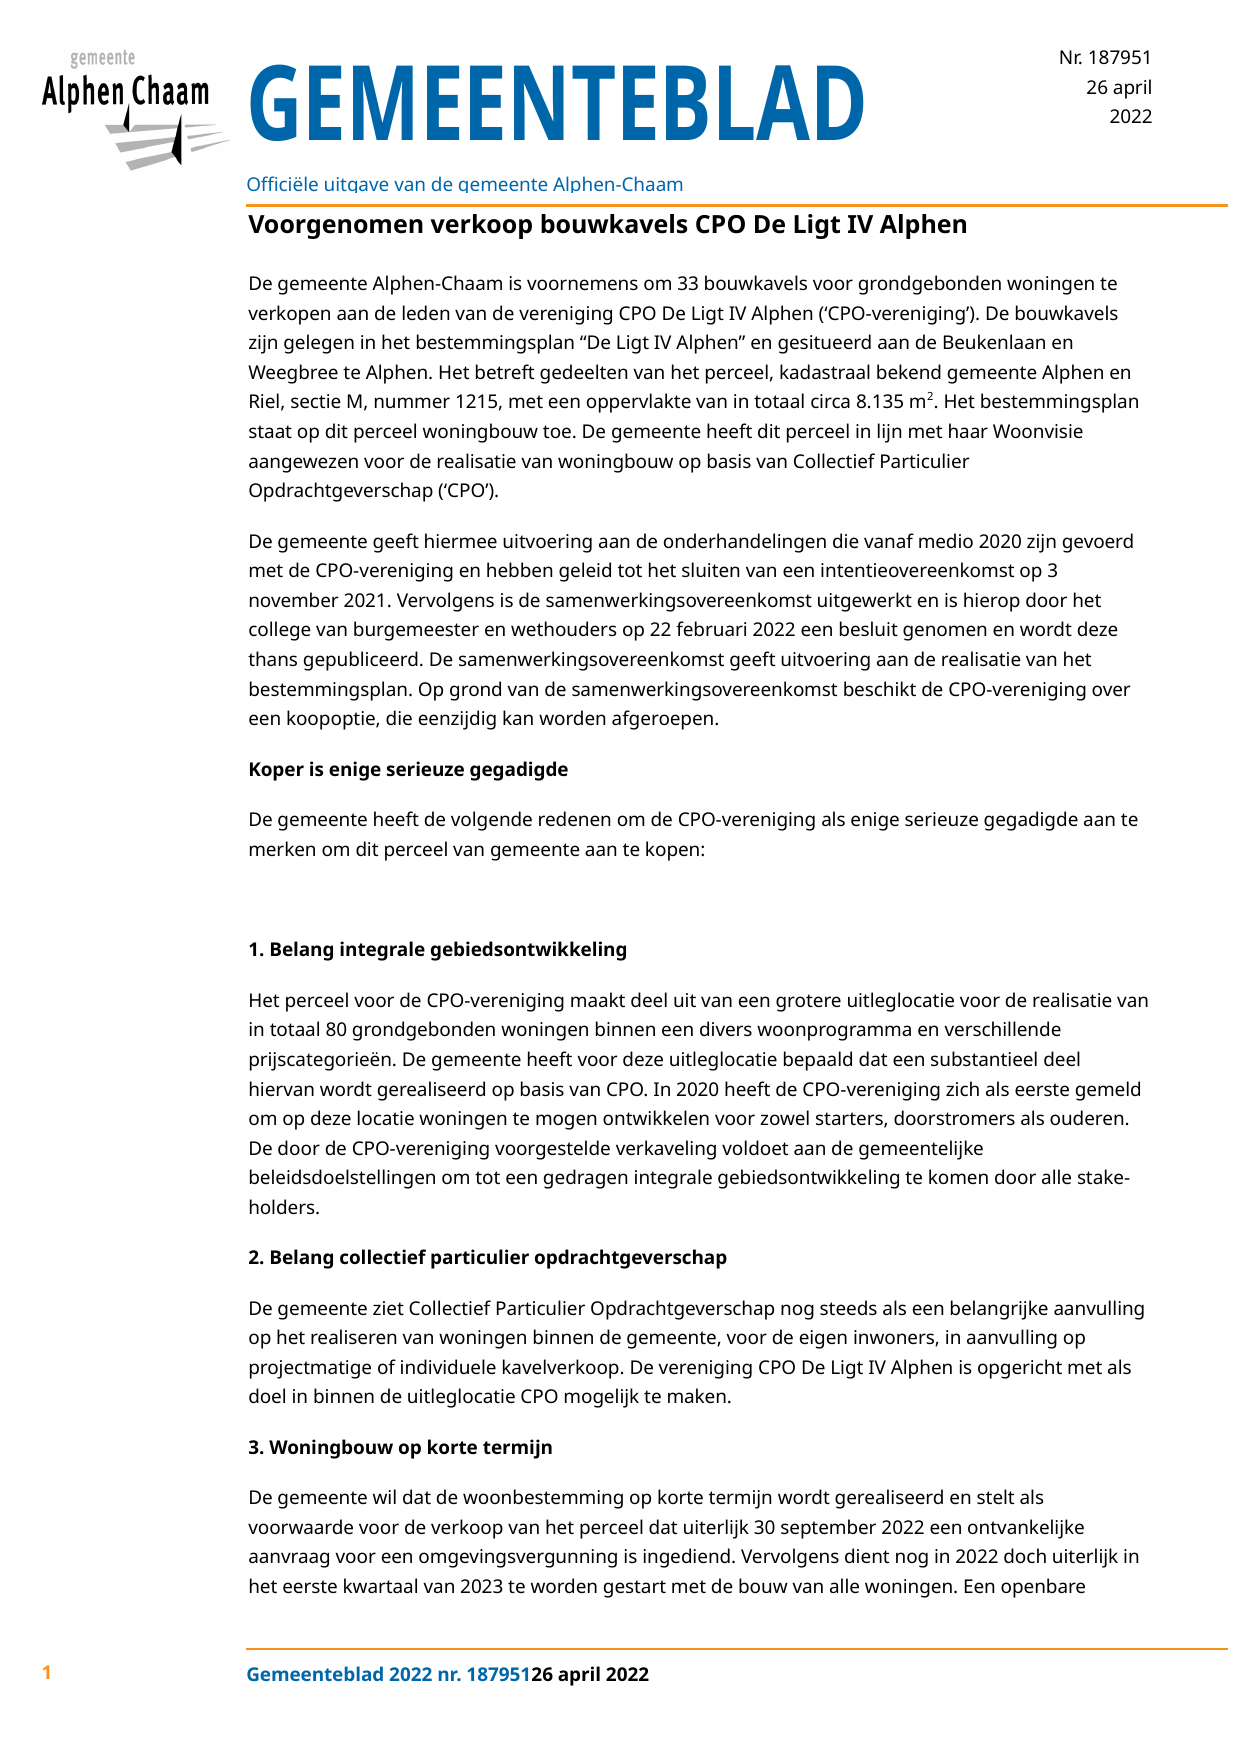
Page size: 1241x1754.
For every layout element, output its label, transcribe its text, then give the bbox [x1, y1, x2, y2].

text 2. Belang collectief particulier opdrachtgeverschap [248, 1244, 1152, 1270]
picture [41, 47, 231, 172]
text De gemeente heeft de volgende redenen om de CPO-vereniging als enige serieuze gegadigde aan te merken om dit perceel van gemeente aan te kopen: [248, 806, 1152, 861]
text 3. Woningbouw op korte termijn [248, 1434, 1152, 1460]
text De gemeente ziet Collectief Particulier Opdrachtgeverschap nog steeds als een belangrijke aanvulling op het realiseren van woningen binnen de gemeente, voor de eigen inwoners, in aanvulling op projectmatige of individuele kavelverkoop. De vereniging CPO De Ligt IV Alphen is opgericht met als doel in binnen de uitleglocatie CPO mogelijk te maken. [248, 1295, 1152, 1409]
text De gemeente geeft hiermee uitvoering aan de onderhandelingen die vanaf medio 2020 zijn gevoerd met de CPO-vereniging en hebben geleid tot het sluiten van een intentieovereenkomst op 3 november 2021. Vervolgens is de samenwerkingsovereenkomst uitgewerkt en is hierop door het college van burgemeester en wethouders op 22 februari 2022 een besluit genomen en wordt deze thans gepubliceerd. De samenwerkingsovereenkomst geeft uitvoering aan de realisatie van het bestemmingsplan. Op grond van de samenwerkingsovereenkomst beschikt de CPO-vereniging over een koopoptie, die eenzijdig kan worden afgeroepen. [248, 528, 1152, 731]
text 1. Belang integrale gebiedsontwikkeling [248, 937, 1152, 962]
text Het perceel voor de CPO-vereniging maakt deel uit van een grotere uitleglocatie voor de realisatie van in totaal 80 grondgebonden woningen binnen een divers woonprogramma en verschillende prijscategorieën. De gemeente heeft voor deze uitleglocatie bepaald dat een substantieel deel hiervan wordt gerealiseerd op basis van CPO. In 2020 heeft de CPO-vereniging zich als eerste gemeld om op deze locatie woningen te mogen ontwikkelen voor zowel starters, doorstromers als ouderen. De door de CPO-vereniging voorgestelde verkaveling voldoet aan de gemeentelijke beleidsdoelstellingen om tot een gedragen integrale gebiedsontwikkeling te komen door alle stake-holders. [248, 987, 1152, 1220]
text De gemeente Alphen-Chaam is voornemens om 33 bouwkavels voor grondgebonden woningen te verkopen aan de leden van de vereniging CPO De Ligt IV Alphen (‘CPO-vereniging’). De bouwkavels zijn gelegen in het bestemmingsplan “De Ligt IV Alphen” en gesitueerd aan de Beukenlaan en Weegbree te Alphen. Het betreft gedeelten van het perceel, kadastraal bekend gemeente Alphen en Riel, sectie M, nummer 1215, met een oppervlakte van in totaal circa 8.135 m2. Het bestemmingsplan staat op dit perceel woningbouw toe. De gemeente heeft dit perceel in lijn met haar Woonvisie aangewezen voor de realisatie van woningbouw op basis van Collectief Particulier Opdrachtgeverschap (‘CPO’). [248, 270, 1152, 503]
text Koper is enige serieuze gegadigde [248, 756, 1152, 781]
text Voorgenomen verkoop bouwkavels CPO De Ligt IV Alphen [248, 207, 1152, 241]
text De gemeente wil dat de woonbestemming op korte termijn wordt gerealiseerd en stelt als voorwaarde voor de verkoop van het perceel dat uiterlijk 30 september 2022 een ontvankelijke aanvraag voor een omgevingsvergunning is ingediend. Vervolgens dient nog in 2022 doch uiterlijk in het eerste kwartaal van 2023 te worden gestart met de bouw van alle woningen. Een openbare [248, 1484, 1152, 1599]
